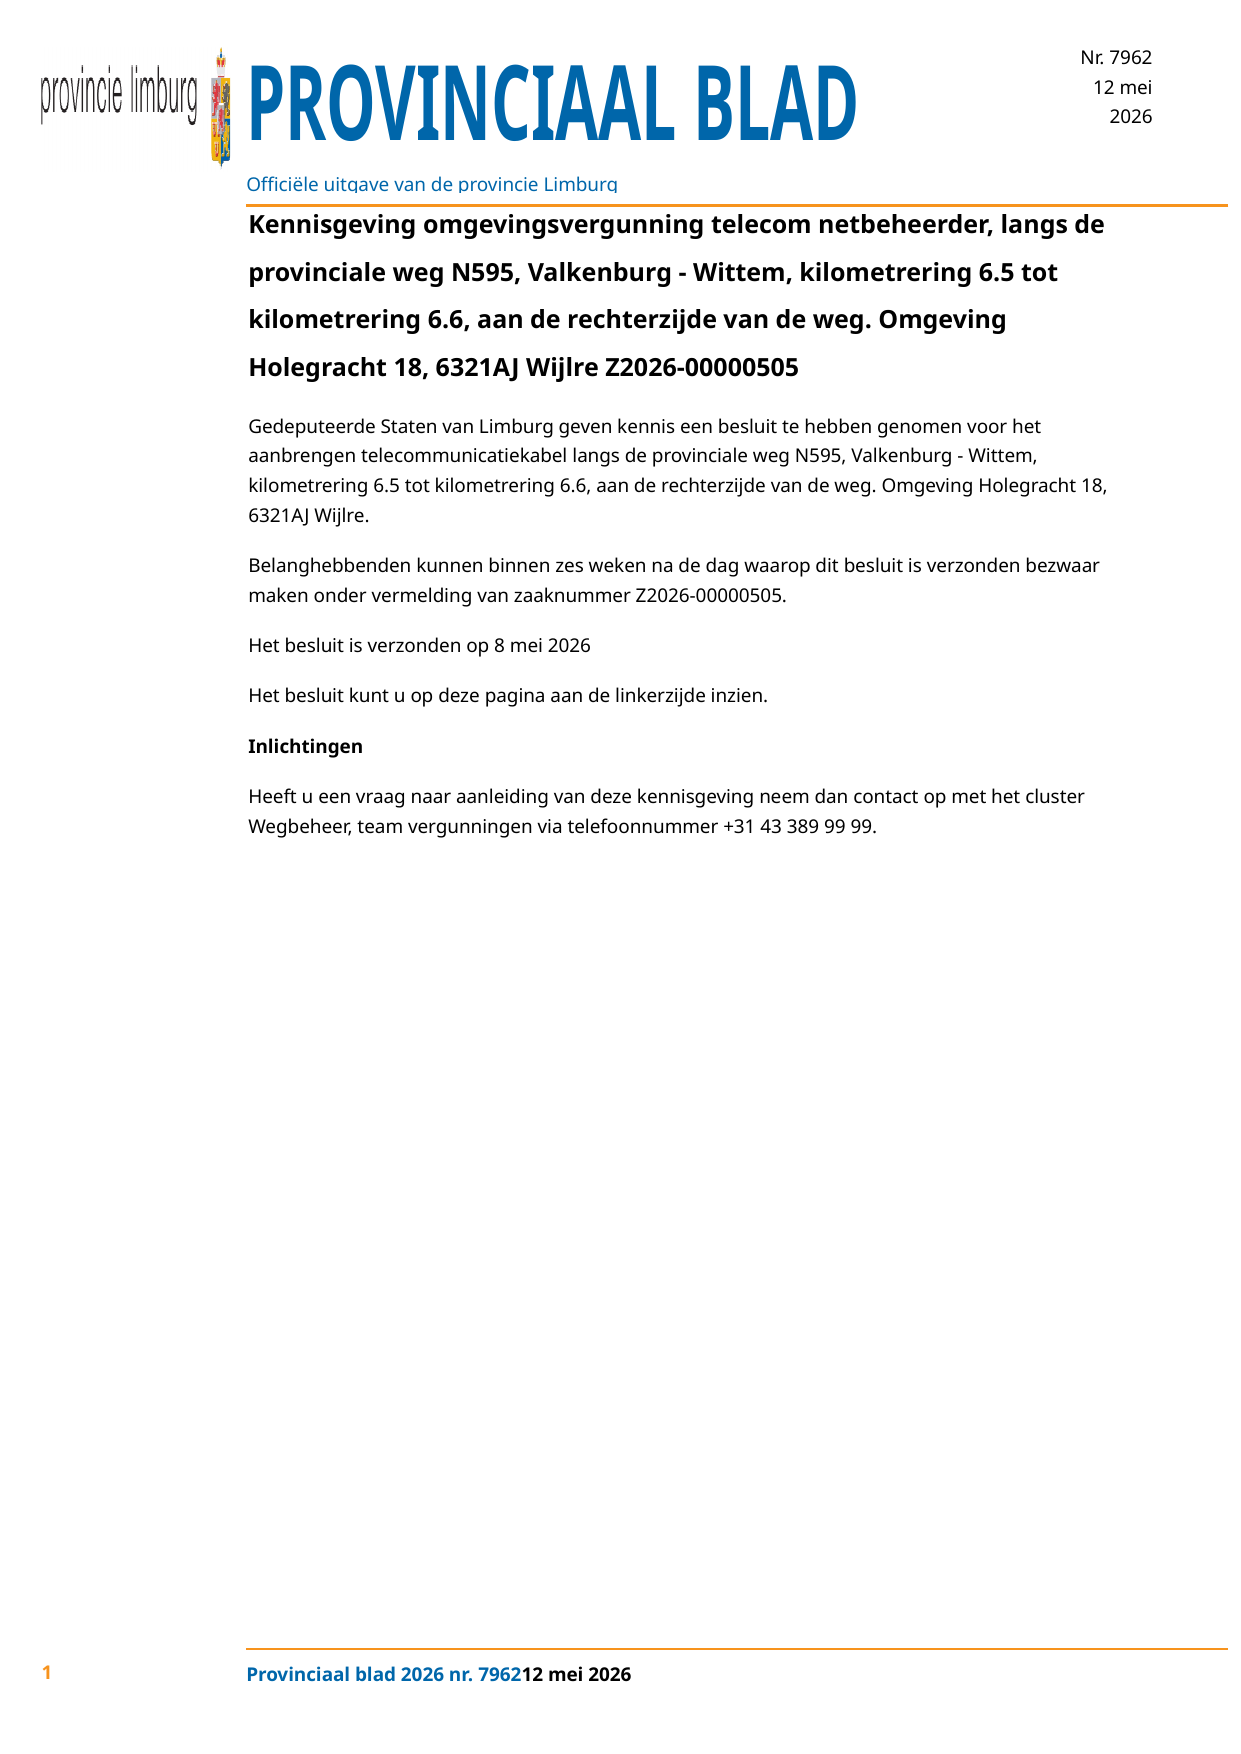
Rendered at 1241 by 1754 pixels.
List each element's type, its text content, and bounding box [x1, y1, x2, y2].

picture [41, 47, 231, 172]
text Inlichtingen [248, 733, 1152, 759]
text Kennisgeving omgevingsvergunning telecom netbeheerder, langs de provinciale weg N595, Valkenburg - Wittem, kilometrering 6.5 tot kilometrering 6.6, aan de rechterzijde van de weg. Omgeving Holegracht 18, 6321AJ Wijlre Z2026-00000505 [248, 207, 1152, 384]
text Heeft u een vraag naar aanleiding van deze kennisgeving neem dan contact op met het cluster Wegbeheer, team vergunningen via telefoonnummer +31 43 389 99 99. [248, 783, 1152, 839]
text Het besluit kunt u op deze pagina aan de linkerzijde inzien. [248, 683, 1152, 708]
text Het besluit is verzonden op 8 mei 2026 [248, 632, 1152, 658]
text Gedeputeerde Staten van Limburg geven kennis een besluit te hebben genomen voor het aanbrengen telecommunicatiekabel langs de provinciale weg N595, Valkenburg - Wittem, kilometrering 6.5 tot kilometrering 6.6, aan de rechterzijde van de weg. Omgeving Holegracht 18, 6321AJ Wijlre. [248, 413, 1152, 528]
text Belanghebbenden kunnen binnen zes weken na de dag waarop dit besluit is verzonden bezwaar maken onder vermelding van zaaknummer Z2026-00000505. [248, 552, 1152, 608]
